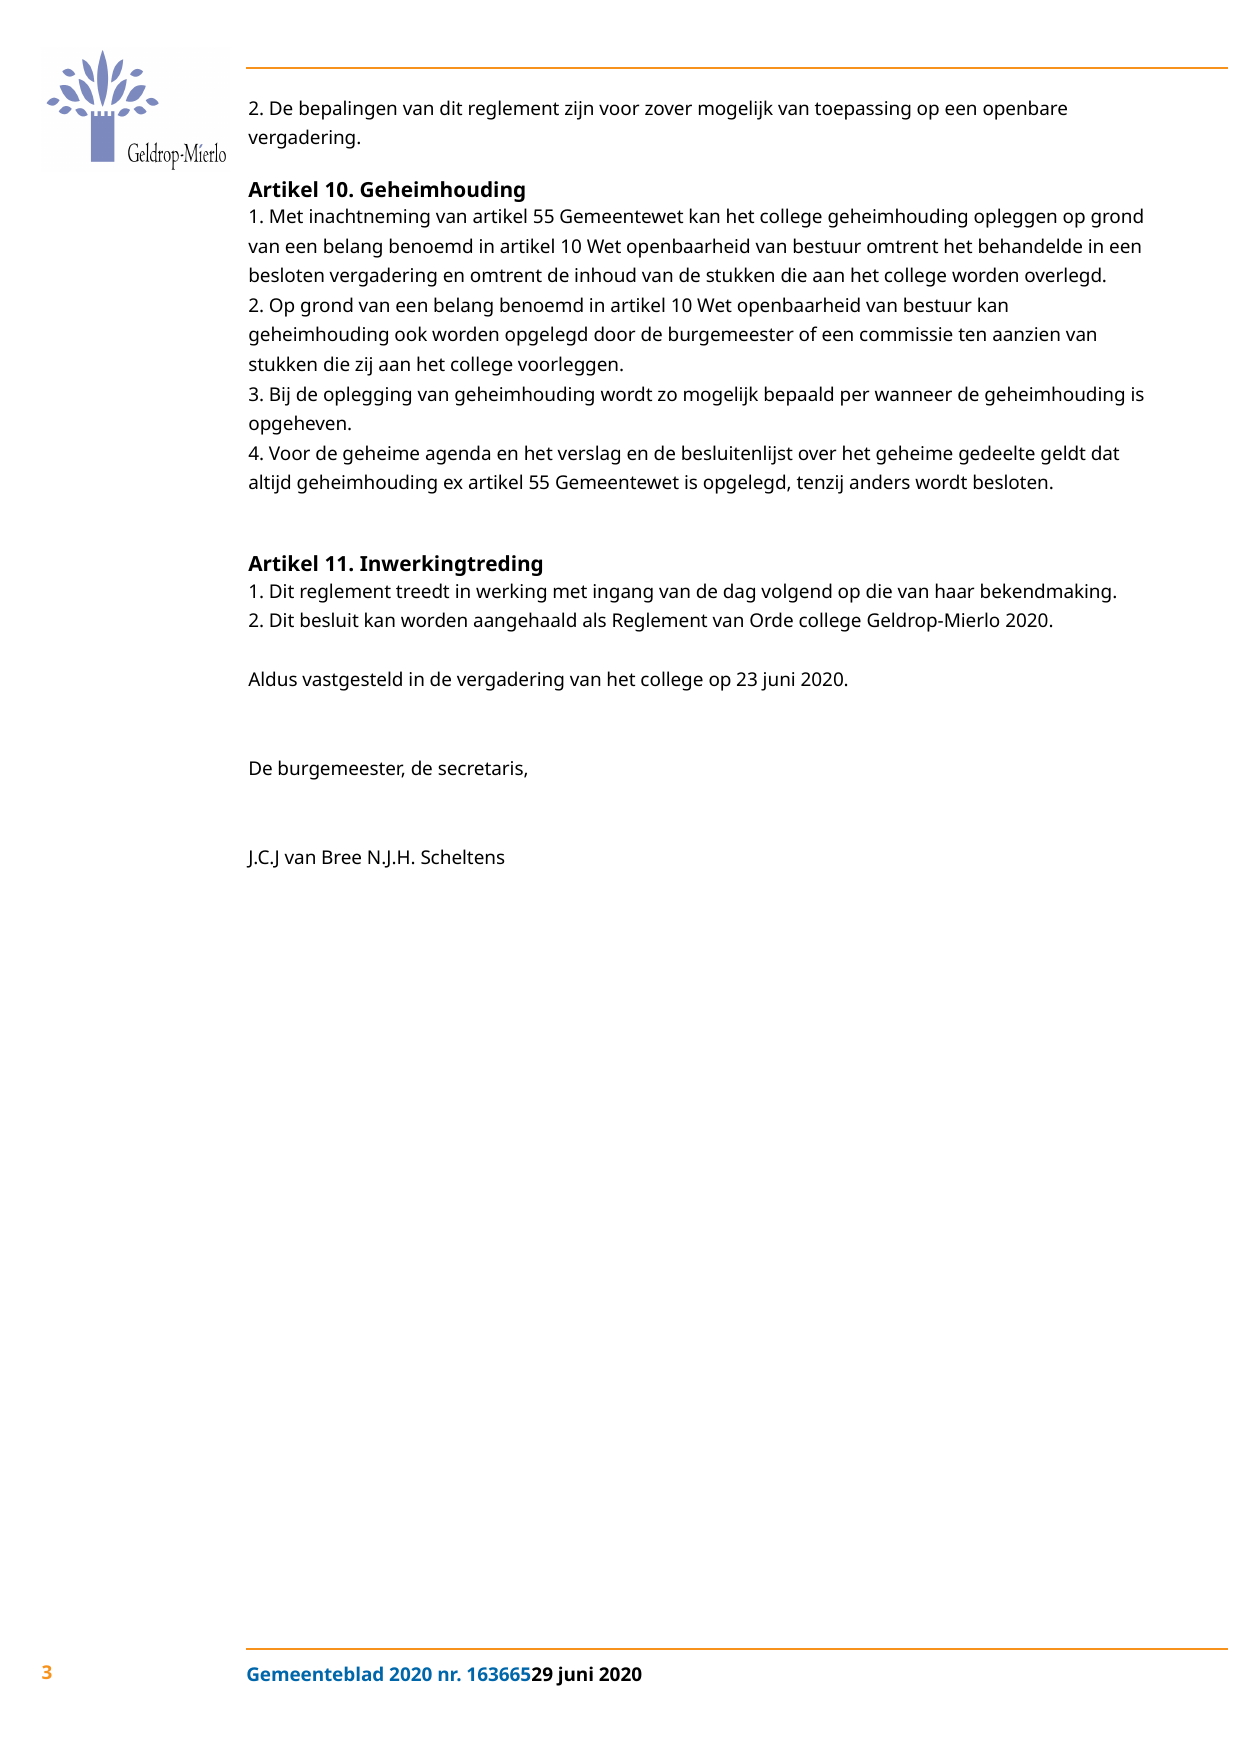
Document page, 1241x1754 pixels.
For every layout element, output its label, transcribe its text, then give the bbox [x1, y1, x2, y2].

picture [41, 47, 231, 172]
text 4. Voor de geheime agenda en het verslag en de besluitenlijst over het geheime gedeelte geldt dat altijd geheimhouding ex artikel 55 Gemeentewet is opgelegd, tenzij anders wordt besloten. [248, 440, 1152, 495]
text 2. De bepalingen van dit reglement zijn voor zover mogelijk van toepassing op een openbare vergadering. [248, 95, 1152, 150]
text Aldus vastgesteld in de vergadering van het college op 23 juni 2020. [248, 667, 1152, 692]
text 1. Dit reglement treedt in werking met ingang van de dag volgend op die van haar bekendmaking. [248, 578, 1152, 604]
text J.C.J van Bree N.J.H. Scheltens [248, 844, 1152, 870]
text 3. Bij de oplegging van geheimhouding wordt zo mogelijk bepaald per wanneer de geheimhouding is opgeheven. [248, 381, 1152, 436]
text 2. Op grond van een belang benoemd in artikel 10 Wet openbaarheid van bestuur kan geheimhouding ook worden opgelegd door de burgemeester of een commissie ten aanzien van stukken die zij aan het college voorleggen. [248, 292, 1152, 377]
text 1. Met inachtneming van artikel 55 Gemeentewet kan het college geheimhouding opleggen op grond van een belang benoemd in artikel 10 Wet openbaarheid van bestuur omtrent het behandelde in een besloten vergadering en omtrent de inhoud van de stukken die aan het college worden overlegd. [248, 203, 1152, 288]
text Artikel 11. Inwerkingtreding [248, 549, 1152, 578]
text 2. Dit besluit kan worden aangehaald als Reglement van Orde college Geldrop-Mierlo 2020. [248, 607, 1152, 633]
text Artikel 10. Geheimhouding [248, 175, 1152, 203]
text De burgemeester, de secretaris, [248, 755, 1152, 781]
